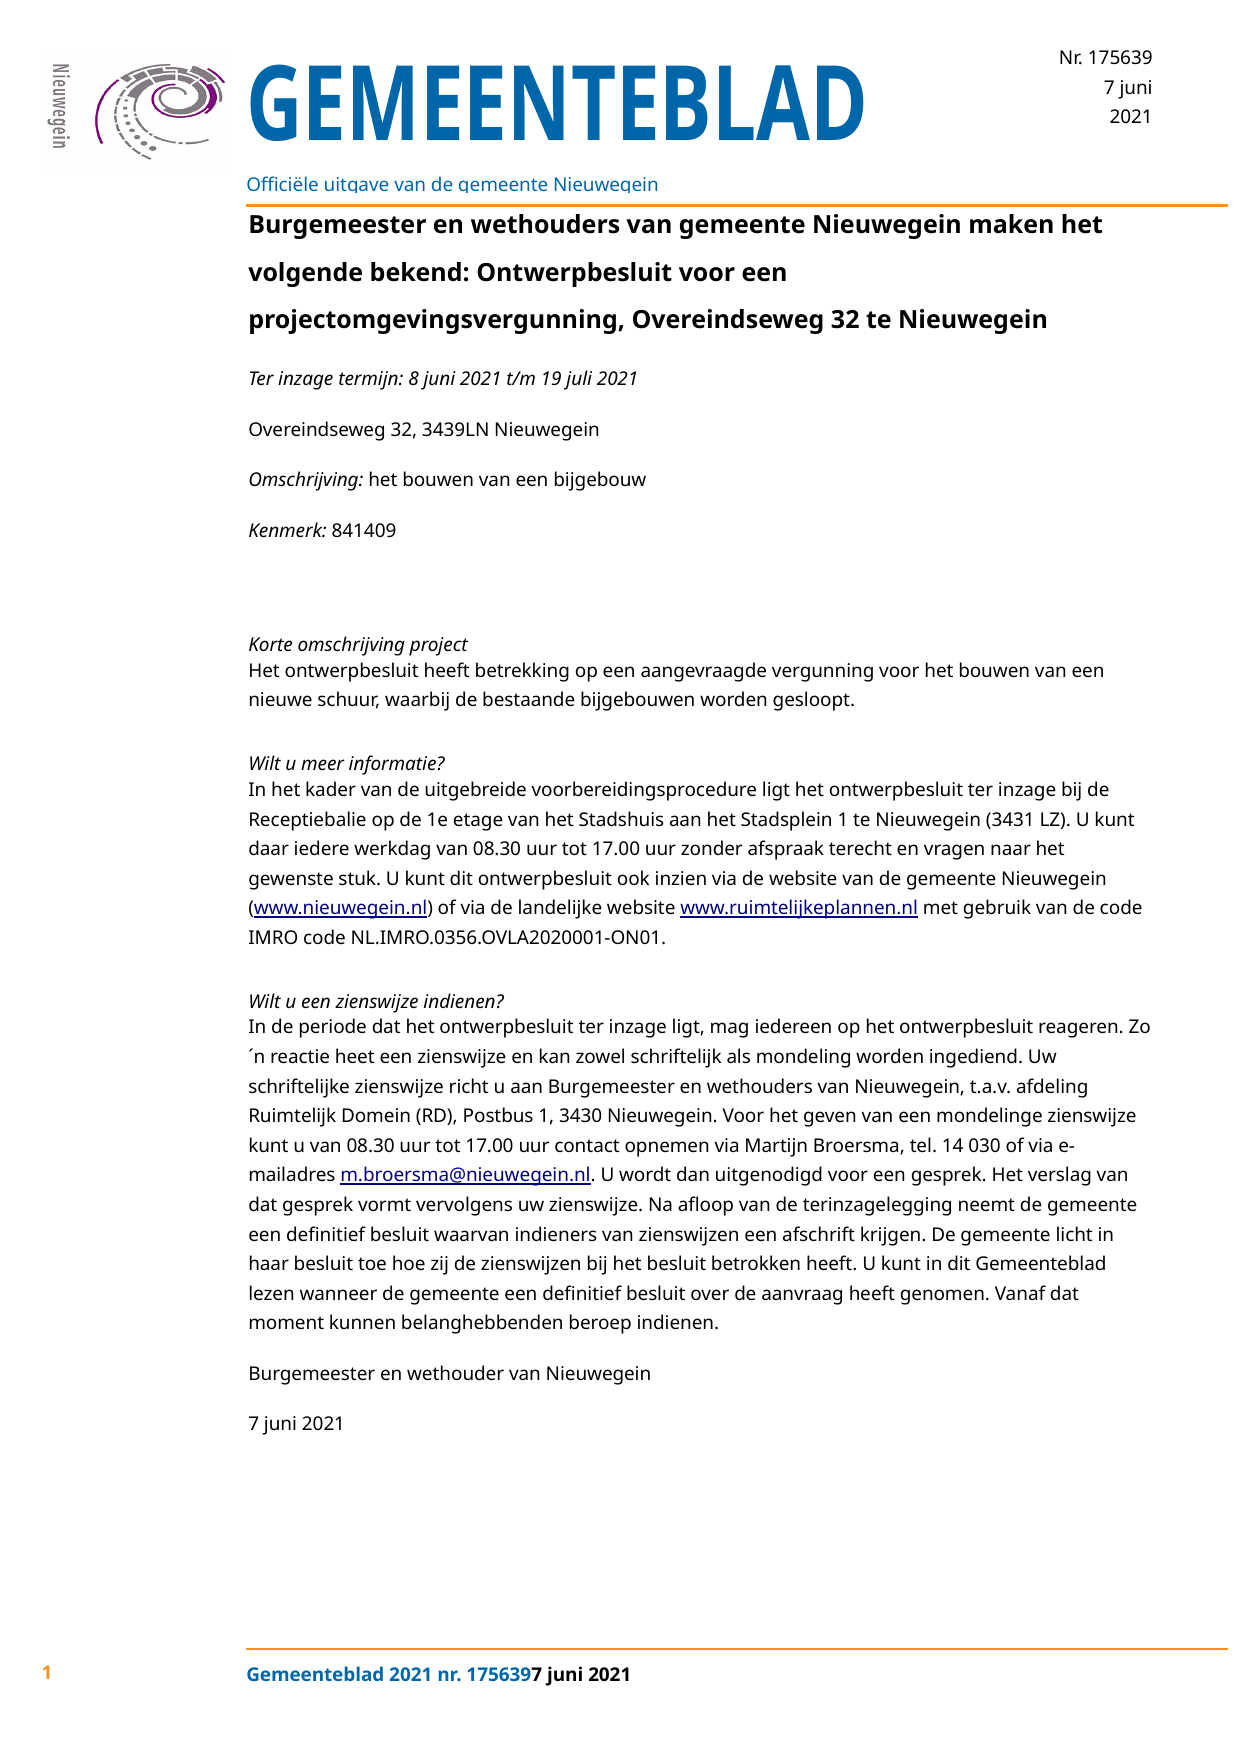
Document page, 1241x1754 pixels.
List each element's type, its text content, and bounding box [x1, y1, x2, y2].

text Korte omschrijving project [248, 631, 1152, 657]
text Burgemeester en wethouder van Nieuwegein [248, 1360, 1152, 1386]
picture [41, 47, 231, 172]
text Omschrijving: het bouwen van een bijgebouw [248, 466, 1152, 492]
text Ter inzage termijn: 8 juni 2021 t/m 19 juli 2021 [248, 366, 1152, 391]
text Overeindseweg 32, 3439LN Nieuwegein [248, 416, 1152, 442]
text Kenmerk: 841409 [248, 517, 1152, 542]
text Wilt u meer informatie? [248, 750, 1152, 776]
text Wilt u een zienswijze indienen? [248, 988, 1152, 1014]
text Het ontwerpbesluit heeft betrekking op een aangevraagde vergunning voor het bouwen van een nieuwe schuur, waarbij de bestaande bijgebouwen worden gesloopt. [248, 657, 1152, 712]
text Burgemeester en wethouders van gemeente Nieuwegein maken het volgende bekend: Ontwerpbesluit voor een projectomgevingsvergunning, Overeindseweg 32 te Nieuwegein [248, 207, 1152, 336]
text In de periode dat het ontwerpbesluit ter inzage ligt, mag iedereen op het ontwerpbesluit reageren. Zo´n reactie heet een zienswijze en kan zowel schriftelijk als mondeling worden ingediend. Uw schriftelijke zienswijze richt u aan Burgemeester en wethouders van Nieuwegein, t.a.v. afdeling Ruimtelijk Domein (RD), Postbus 1, 3430 Nieuwegein. Voor het geven van een mondelinge zienswijze kunt u van 08.30 uur tot 17.00 uur contact opnemen via Martijn Broersma, tel. 14 030 of via e-mailadres m.broersma@nieuwegein.nl. U wordt dan uitgenodigd voor een gesprek. Het verslag van dat gesprek vormt vervolgens uw zienswijze. Na afloop van de terinzagelegging neemt de gemeente een definitief besluit waarvan indieners van zienswijzen een afschrift krijgen. De gemeente licht in haar besluit toe hoe zij de zienswijzen bij het besluit betrokken heeft. U kunt in dit Gemeenteblad lezen wanneer de gemeente een definitief besluit over de aanvraag heeft genomen. Vanaf dat moment kunnen belanghebbenden beroep indienen. [248, 1014, 1152, 1335]
text In het kader van de uitgebreide voorbereidingsprocedure ligt het ontwerpbesluit ter inzage bij de Receptiebalie op de 1e etage van het Stadshuis aan het Stadsplein 1 te Nieuwegein (3431 LZ). U kunt daar iedere werkdag van 08.30 uur tot 17.00 uur zonder afspraak terecht en vragen naar het gewenste stuk. U kunt dit ontwerpbesluit ook inzien via de website van de gemeente Nieuwegein (www.nieuwegein.nl) of via de landelijke website www.ruimtelijkeplannen.nl met gebruik van de code IMRO code NL.IMRO.0356.OVLA2020001-ON01. [248, 776, 1152, 950]
text 7 juni 2021 [248, 1410, 1152, 1436]
